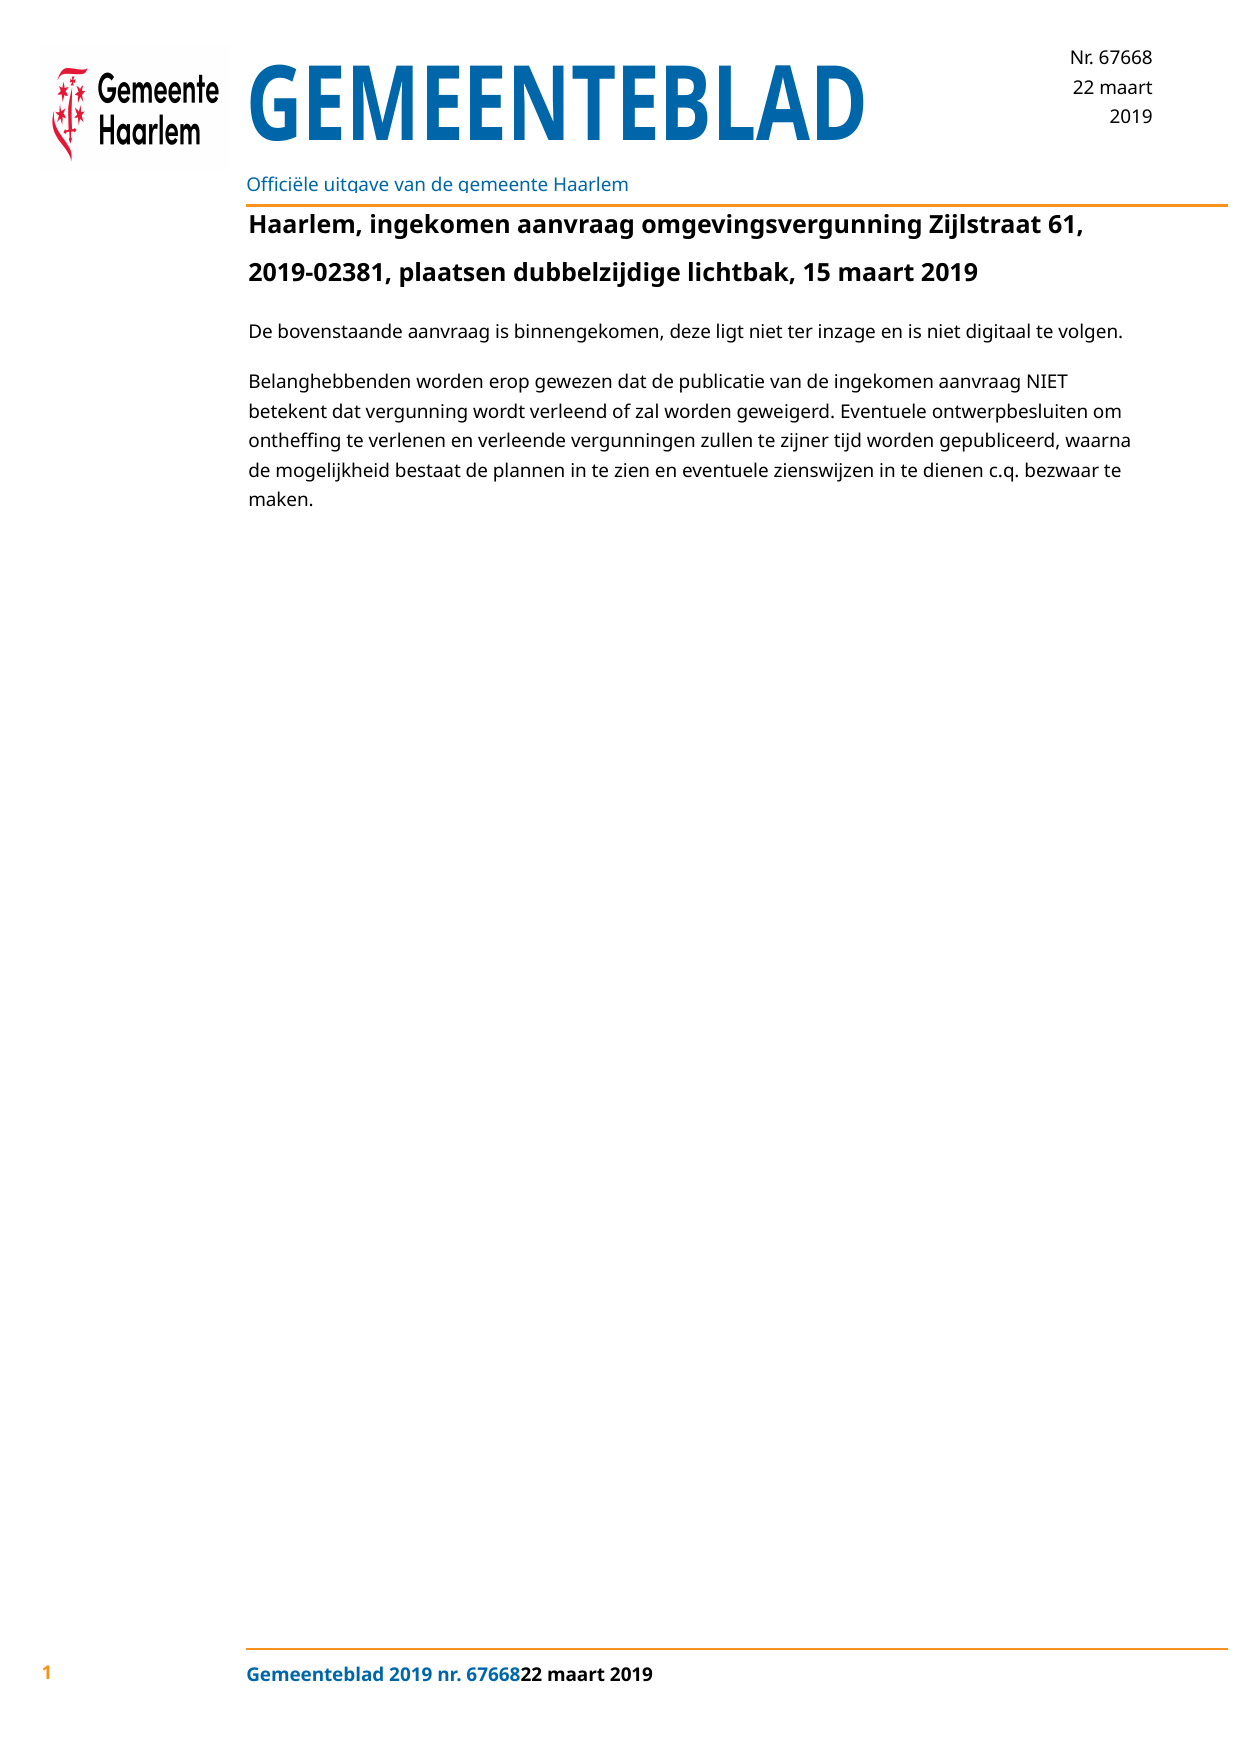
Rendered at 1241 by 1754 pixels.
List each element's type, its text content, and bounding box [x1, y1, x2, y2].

text De bovenstaande aanvraag is binnengekomen, deze ligt niet ter inzage en is niet digitaal te volgen. [248, 318, 1152, 344]
text Haarlem, ingekomen aanvraag omgevingsvergunning Zijlstraat 61, 2019-02381, plaatsen dubbelzijdige lichtbak, 15 maart 2019 [248, 207, 1152, 288]
picture [41, 47, 231, 172]
text Belanghebbenden worden erop gewezen dat de publicatie van de ingekomen aanvraag NIET betekent dat vergunning wordt verleend of zal worden geweigerd. Eventuele ontwerpbesluiten om ontheffing te verlenen en verleende vergunningen zullen te zijner tijd worden gepubliceerd, waarna de mogelijkheid bestaat de plannen in te zien en eventuele zienswijzen in te dienen c.q. bezwaar te maken. [248, 368, 1152, 512]
